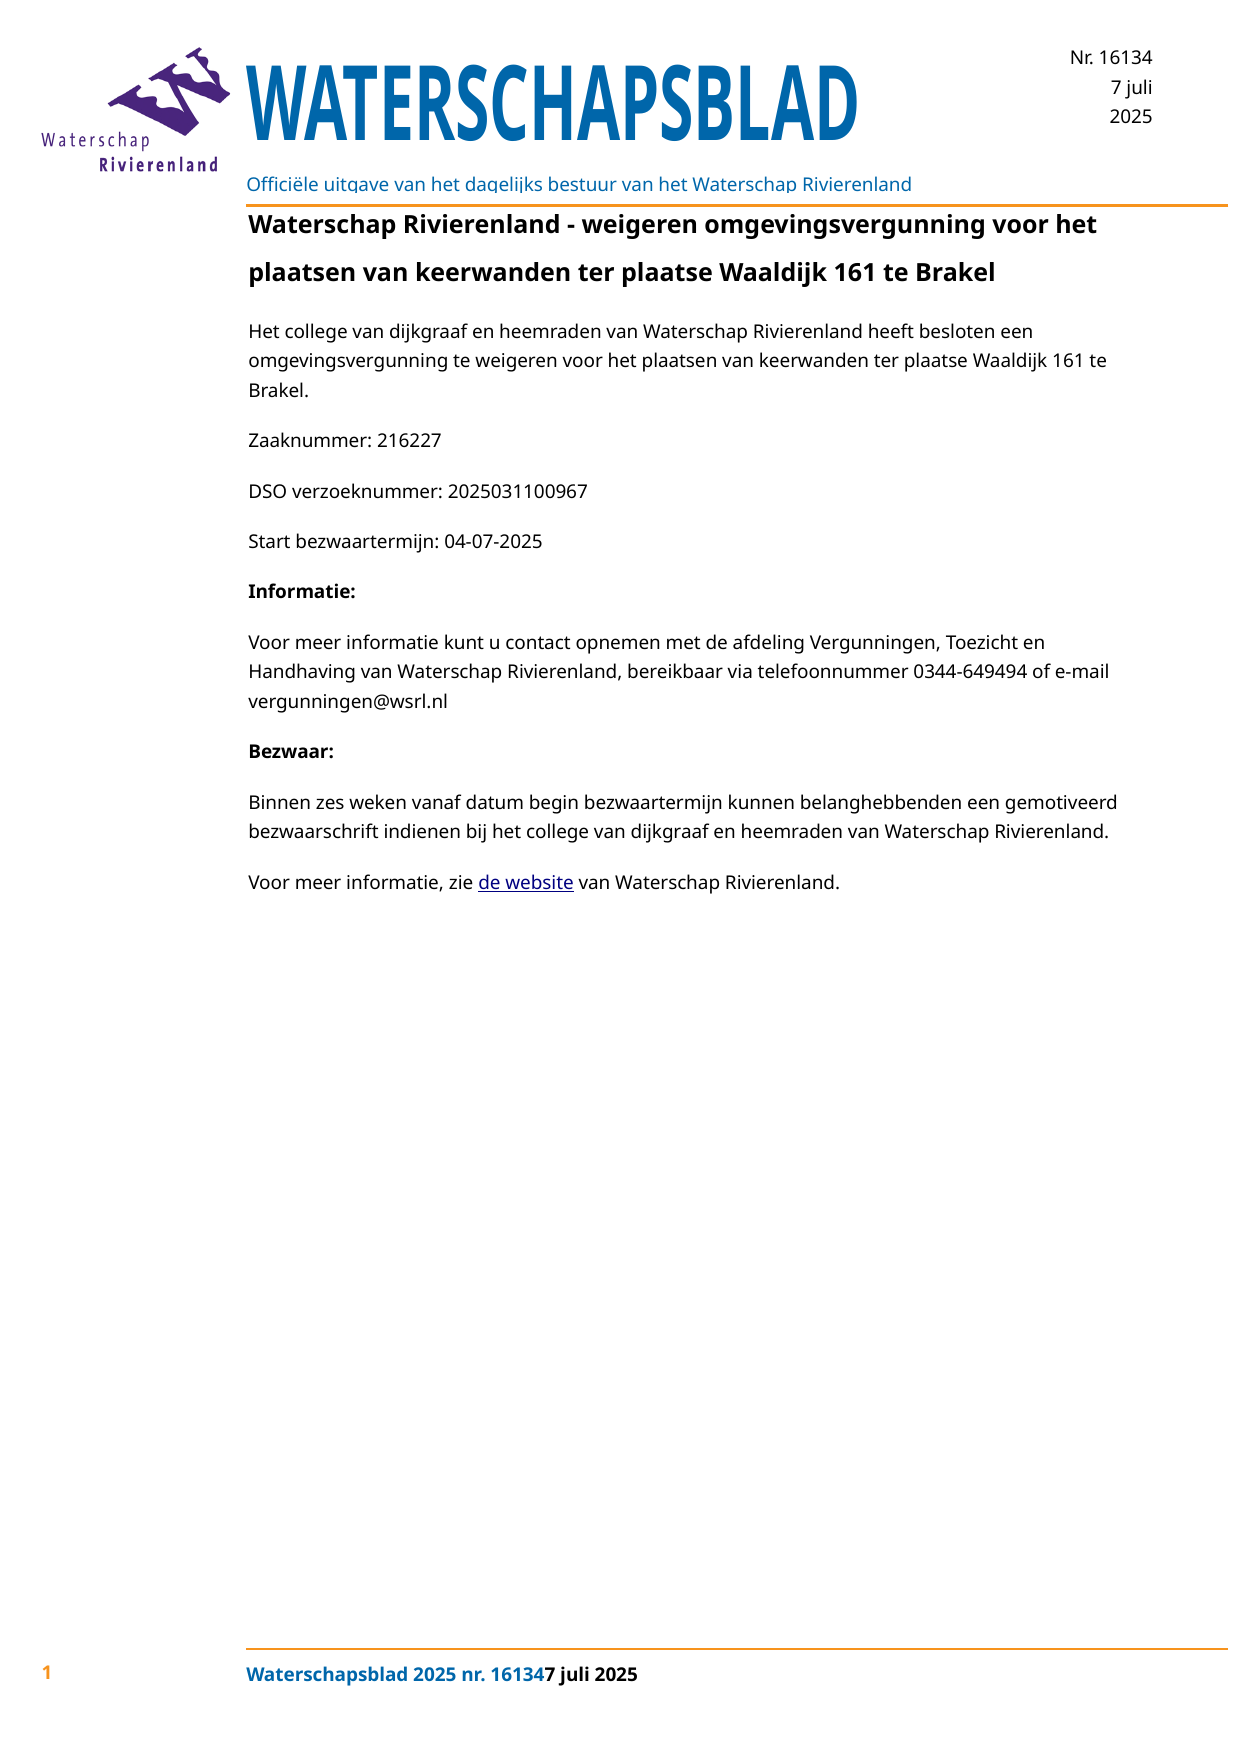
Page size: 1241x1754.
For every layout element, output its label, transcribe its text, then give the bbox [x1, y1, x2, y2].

text Start bezwaartermijn: 04-07-2025 [248, 528, 1152, 554]
text Waterschap Rivierenland - weigeren omgevingsvergunning voor het plaatsen van keerwanden ter plaatse Waaldijk 161 te Brakel [248, 207, 1152, 288]
text Informatie: [248, 579, 1152, 604]
text Voor meer informatie, zie de website van Waterschap Rivierenland. [248, 869, 1152, 895]
picture [41, 47, 231, 172]
text Voor meer informatie kunt u contact opnemen met de afdeling Vergunningen, Toezicht en Handhaving van Waterschap Rivierenland, bereikbaar via telefoonnummer 0344-649494 of e-mail vergunningen@wsrl.nl [248, 629, 1152, 714]
text DSO verzoeknummer: 2025031100967 [248, 478, 1152, 504]
text Binnen zes weken vanaf datum begin bezwaartermijn kunnen belanghebbenden een gemotiveerd bezwaarschrift indienen bij het college van dijkgraaf en heemraden van Waterschap Rivierenland. [248, 789, 1152, 844]
text Zaaknummer: 216227 [248, 427, 1152, 453]
text Het college van dijkgraaf en heemraden van Waterschap Rivierenland heeft besloten een omgevingsvergunning te weigeren voor het plaatsen van keerwanden ter plaatse Waaldijk 161 te Brakel. [248, 318, 1152, 403]
text Bezwaar: [248, 739, 1152, 764]
